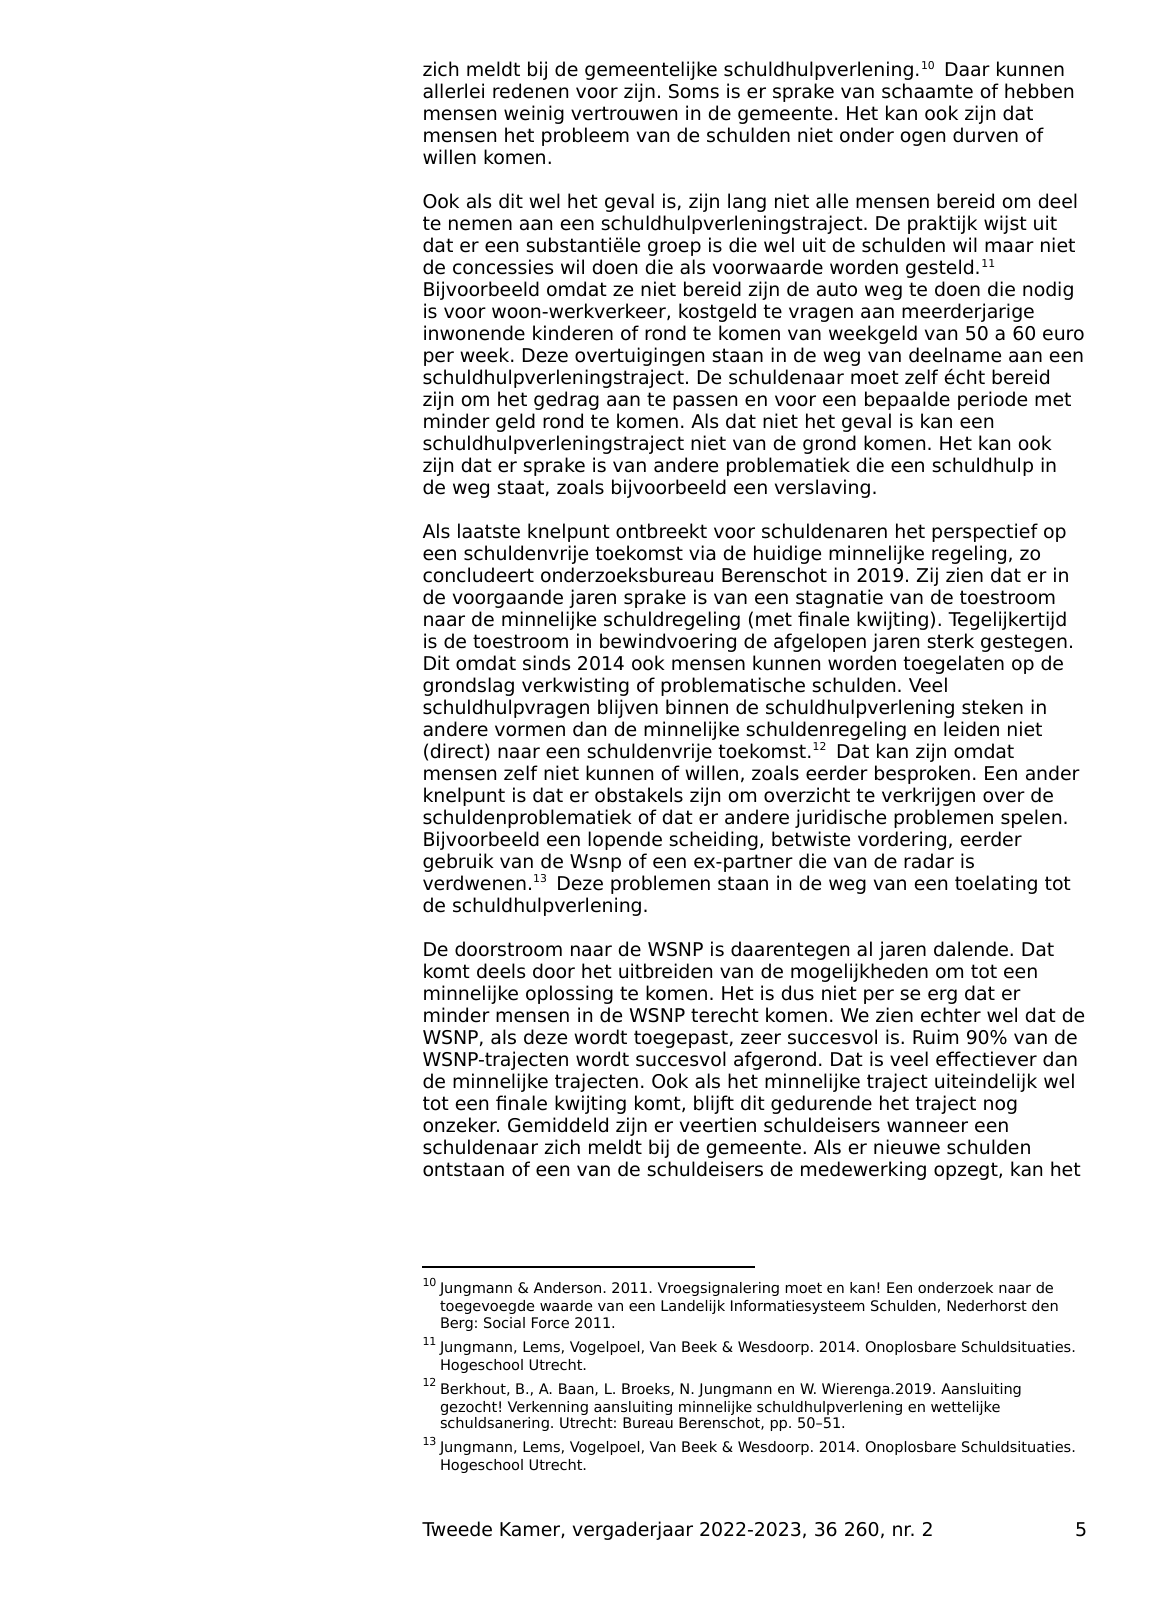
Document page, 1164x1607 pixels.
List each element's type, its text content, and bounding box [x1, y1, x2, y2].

text Ook als dit wel het geval is, zijn lang niet alle mensen bereid om deel te nemen aan een schuldhulpverleningstraject. De praktijk wijst uit dat er een substantiële groep is die wel uit de schulden wil maar niet de concessies wil doen die als voorwaarde worden gesteld. Bijvoorbeeld omdat ze niet bereid zijn de auto weg te doen die nodig is voor woon-werkverkeer, kostgeld te vragen aan meerderjarige inwonende kinderen of rond te komen van weekgeld van 50 a 60 euro per week. Deze overtuigingen staan in de weg van deelname aan een schuldhulpverleningstraject. De schuldenaar moet zelf écht bereid zijn om het gedrag aan te passen en voor een bepaalde periode met minder geld rond te komen. Als dat niet het geval is kan een schuldhulpverleningstraject niet van de grond komen. Het kan ook zijn dat er sprake is van andere problematiek die een schuldhulp in de weg staat, zoals bijvoorbeeld een verslaving. [422, 191, 1087, 499]
text Jungmann & Anderson. 2011. Vroegsignalering moet en kan! Een onderzoek naar de toegevoegde waarde van een Landelijk Informatiesysteem Schulden, Nederhorst den Berg: Social Force 2011. [422, 1276, 1087, 1332]
text zich meldt bij de gemeentelijke schuldhulpverlening. Daar kunnen allerlei redenen voor zijn. Soms is er sprake van schaamte of hebben mensen weinig vertrouwen in de gemeente. Het kan ook zijn dat mensen het probleem van de schulden niet onder ogen durven of willen komen. [422, 59, 1087, 169]
text De doorstroom naar de WSNP is daarentegen al jaren dalende. Dat komt deels door het uitbreiden van de mogelijkheden om tot een minnelijke oplossing te komen. Het is dus niet per se erg dat er minder mensen in de WSNP terecht komen. We zien echter wel dat de WSNP, als deze wordt toegepast, zeer succesvol is. Ruim 90% van de WSNP-trajecten wordt succesvol afgerond. Dat is veel effectiever dan de minnelijke trajecten. Ook als het minnelijke traject uiteindelijk wel tot een finale kwijting komt, blijft dit gedurende het traject nog onzeker. Gemiddeld zijn er veertien schuldeisers wanneer een schuldenaar zich meldt bij de gemeente. Als er nieuwe schulden ontstaan of een van de schuldeisers de medewerking opzegt, kan het [422, 939, 1087, 1181]
text Jungmann, Lems, Vogelpoel, Van Beek & Wesdoorp. 2014. Onoplosbare Schuldsituaties. Hogeschool Utrecht. [422, 1435, 1087, 1474]
text Berkhout, B., A. Baan, L. Broeks, N. Jungmann en W. Wierenga.2019. Aansluiting gezocht! Verkenning aansluiting minnelijke schuldhulpverlening en wettelijke schuldsanering. Utrecht: Bureau Berenschot, pp. 50–51. [422, 1377, 1087, 1432]
text Jungmann, Lems, Vogelpoel, Van Beek & Wesdoorp. 2014. Onoplosbare Schuldsituaties. Hogeschool Utrecht. [422, 1335, 1087, 1374]
text Als laatste knelpunt ontbreekt voor schuldenaren het perspectief op een schuldenvrije toekomst via de huidige minnelijke regeling, zo concludeert onderzoeksbureau Berenschot in 2019. Zij zien dat er in de voorgaande jaren sprake is van een stagnatie van de toestroom naar de minnelijke schuldregeling (met finale kwijting). Tegelijkertijd is de toestroom in bewindvoering de afgelopen jaren sterk gestegen. Dit omdat sinds 2014 ook mensen kunnen worden toegelaten op de grondslag verkwisting of problematische schulden. Veel schuldhulpvragen blijven binnen de schuldhulpverlening steken in andere vormen dan de minnelijke schuldenregeling en leiden niet (direct) naar een schuldenvrije toekomst. Dat kan zijn omdat mensen zelf niet kunnen of willen, zoals eerder besproken. Een ander knelpunt is dat er obstakels zijn om overzicht te verkrijgen over de schuldenproblematiek of dat er andere juridische problemen spelen. Bijvoorbeeld een lopende scheiding, betwiste vordering, eerder gebruik van de Wsnp of een ex-partner die van de radar is verdwenen. Deze problemen staan in de weg van een toelating tot de schuldhulpverlening. [422, 521, 1087, 917]
